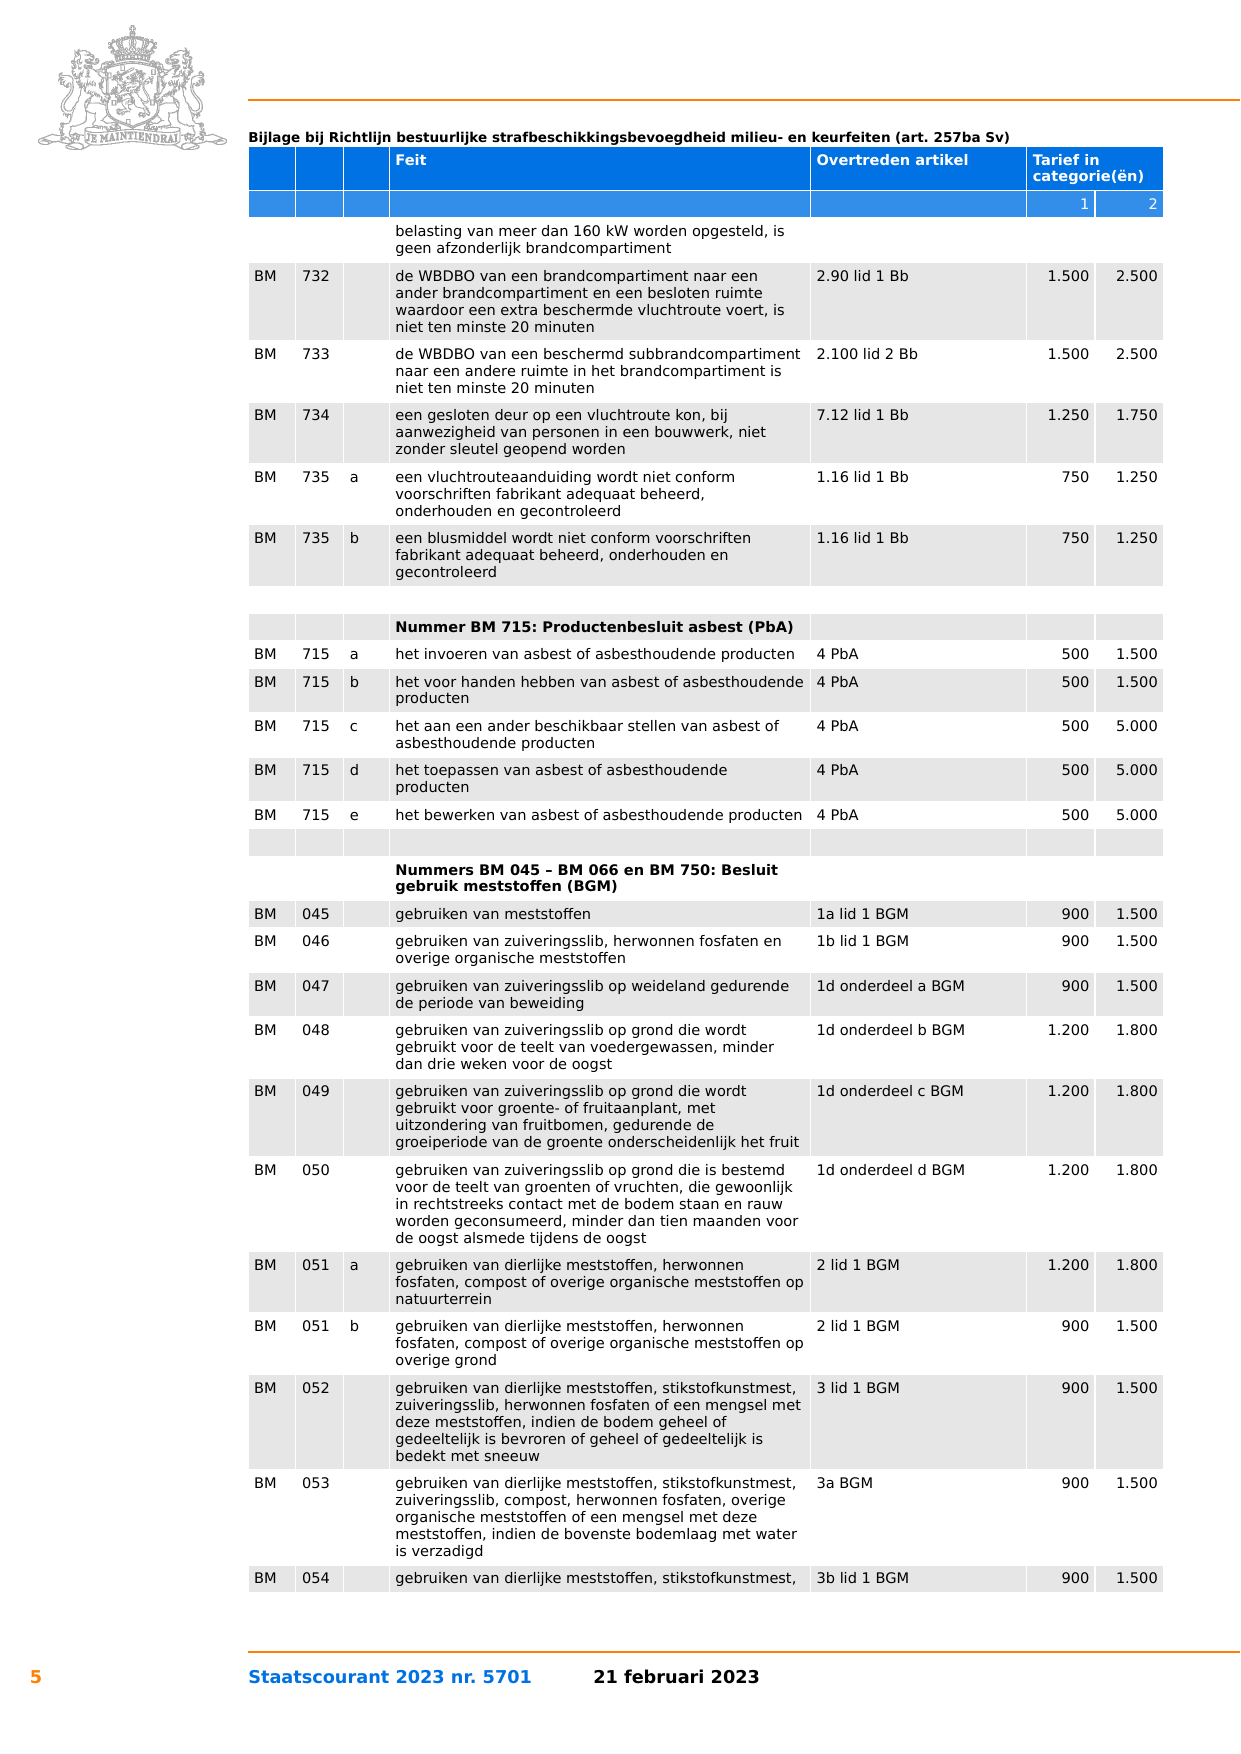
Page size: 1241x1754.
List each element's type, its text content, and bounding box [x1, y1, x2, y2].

table_cell a [344, 641, 389, 668]
table_cell 3a BGM [811, 1470, 1026, 1564]
table_cell 1.250 [1096, 525, 1163, 586]
table_cell 715 [296, 669, 343, 712]
table_cell een gesloten deur op een vluchtroute kon, bij aanwezigheid van personen in een bouwwerk, niet zonder sleutel geopend worden [390, 403, 810, 463]
table_cell [249, 191, 295, 217]
table_cell 7.12 lid 1 Bb [811, 403, 1026, 463]
table_cell [344, 341, 389, 401]
table_cell BM [249, 1566, 295, 1592]
table_cell 051 [296, 1252, 343, 1312]
table_cell 1.250 [1027, 403, 1094, 463]
table_cell BM [249, 403, 295, 463]
table_cell 733 [296, 341, 343, 401]
table_cell 2.500 [1096, 263, 1163, 340]
table_cell 1d onderdeel b BGM [811, 1017, 1026, 1077]
table_cell 2.100 lid 2 Bb [811, 341, 1026, 401]
table_cell 715 [296, 802, 343, 828]
table_cell 1.800 [1096, 1157, 1163, 1251]
table_cell gebruiken van dierlijke meststoffen, stikstofkunstmest, zuiveringsslib, compost, herwonnen fosfaten, overige organische meststoffen of een mengsel met deze meststoffen, indien de bovenste bodemlaag met water is verzadigd [390, 1470, 810, 1564]
table_cell [811, 219, 1026, 262]
table_cell Overtreden artikel [811, 147, 1026, 190]
table_cell gebruiken van zuiveringsslib op grond die is bestemd voor de teelt van groenten of vruchten, die gewoonlijk in rechtstreeks contact met de bodem staan en rauw worden geconsumeerd, minder dan tien maanden voor de oogst alsmede tijdens de oogst [390, 1157, 810, 1251]
table_cell [1096, 857, 1163, 900]
table_cell [344, 929, 389, 972]
table_cell BM [249, 263, 295, 340]
table_cell Nummers BM 045 – BM 066 en BM 750: Besluit gebruik meststoffen (BGM) [390, 857, 810, 900]
table_cell 1.800 [1096, 1017, 1163, 1077]
table_cell BM [249, 341, 295, 401]
table_cell 2.500 [1096, 341, 1163, 401]
table_cell [249, 614, 295, 640]
table_cell [249, 219, 295, 262]
table_cell b [344, 525, 389, 586]
table_cell 500 [1027, 713, 1094, 756]
table_cell [296, 829, 343, 856]
table_cell [1096, 219, 1163, 262]
table_cell [249, 857, 295, 900]
table_cell 1.750 [1096, 403, 1163, 463]
table_cell 500 [1027, 641, 1094, 668]
table_cell het bewerken van asbest of asbesthoudende producten [390, 802, 810, 828]
table_cell a [344, 464, 389, 524]
table_cell [296, 147, 343, 190]
table_cell 3 lid 1 BGM [811, 1375, 1026, 1469]
table_cell b [344, 669, 389, 712]
table_cell [390, 191, 810, 217]
table_cell [296, 191, 343, 217]
table_cell het aan een ander beschikbaar stellen van asbest of asbesthoudende producten [390, 713, 810, 756]
table_cell b [344, 1314, 389, 1374]
table_cell [344, 614, 389, 640]
table_cell 1.16 lid 1 Bb [811, 525, 1026, 586]
table_cell 735 [296, 525, 343, 586]
table_cell [249, 147, 295, 190]
table_cell BM [249, 641, 295, 668]
table_cell 1.200 [1027, 1252, 1094, 1312]
table_cell [344, 403, 389, 463]
table_cell [296, 857, 343, 900]
table_cell het voor handen hebben van asbest of asbesthoudende producten [390, 669, 810, 712]
table_cell het toepassen van asbest of asbesthoudende producten [390, 758, 810, 801]
table_cell 735 [296, 464, 343, 524]
table_cell 049 [296, 1079, 343, 1156]
table_cell 1.500 [1096, 1314, 1163, 1374]
table_cell BM [249, 929, 295, 972]
table_header Bijlage bij Richtlijn bestuurlijke strafbeschikkingsbevoegdheid milieu- en keurfeiten (art. 257ba Sv) [248, 130, 1163, 146]
table_cell 715 [296, 758, 343, 801]
table_cell 054 [296, 1566, 343, 1592]
table_cell [344, 191, 389, 217]
table_cell belasting van meer dan 160 kW worden opgesteld, is geen afzonderlijk brandcompartiment [390, 219, 810, 262]
table_cell Nummer BM 715: Productenbesluit asbest (PbA) [390, 614, 810, 640]
table_cell 2 [1096, 191, 1163, 217]
table_cell 900 [1027, 1470, 1094, 1564]
table_cell c [344, 713, 389, 756]
table_cell 900 [1027, 1375, 1094, 1469]
table_cell [390, 829, 810, 856]
table_cell 900 [1027, 901, 1094, 927]
table_cell 4 PbA [811, 802, 1026, 828]
table_cell gebruiken van dierlijke meststoffen, herwonnen fosfaten, compost of overige organische meststoffen op natuurterrein [390, 1252, 810, 1312]
table_cell een blusmiddel wordt niet conform voorschriften fabrikant adequaat beheerd, onderhouden en gecontroleerd [390, 525, 810, 586]
table_cell [344, 901, 389, 927]
table_cell gebruiken van zuiveringsslib op weideland gedurende de periode van beweiding [390, 973, 810, 1016]
table_cell BM [249, 1314, 295, 1374]
table_cell 047 [296, 973, 343, 1016]
table_cell 500 [1027, 669, 1094, 712]
table_cell BM [249, 525, 295, 586]
table_cell [344, 147, 389, 190]
table_cell de WBDBO van een brandcompartiment naar een ander brandcompartiment en een besloten ruimte waardoor een extra beschermde vluchtroute voert, is niet ten minste 20 minuten [390, 263, 810, 340]
table_cell 1.500 [1096, 901, 1163, 927]
table_cell gebruiken van zuiveringsslib op grond die wordt gebruikt voor de teelt van voedergewassen, minder dan drie weken voor de oogst [390, 1017, 810, 1077]
table_cell 900 [1027, 1566, 1094, 1592]
table_cell 1.500 [1096, 1566, 1163, 1592]
table_cell 1.250 [1096, 464, 1163, 524]
table_cell 1.500 [1096, 929, 1163, 972]
table_cell 734 [296, 403, 343, 463]
table_cell 1.500 [1096, 1375, 1163, 1469]
table_cell BM [249, 669, 295, 712]
table_cell [1027, 829, 1094, 856]
table_cell Feit [390, 147, 810, 190]
table_cell [811, 857, 1026, 900]
table_cell [296, 614, 343, 640]
table_cell 5.000 [1096, 802, 1163, 828]
table_cell e [344, 802, 389, 828]
table_cell [344, 1017, 389, 1077]
table_cell 900 [1027, 929, 1094, 972]
table_cell 2.90 lid 1 Bb [811, 263, 1026, 340]
table_cell 1d onderdeel a BGM [811, 973, 1026, 1016]
table_cell 4 PbA [811, 641, 1026, 668]
table_cell Tarief in categorie(ën) [1027, 147, 1163, 190]
table_cell gebruiken van dierlijke meststoffen, herwonnen fosfaten, compost of overige organische meststoffen op overige grond [390, 1314, 810, 1374]
table_cell 500 [1027, 802, 1094, 828]
table_cell 732 [296, 263, 343, 340]
table_cell BM [249, 1017, 295, 1077]
table_cell [1096, 829, 1163, 856]
table_cell 4 PbA [811, 669, 1026, 712]
table_cell gebruiken van meststoffen [390, 901, 810, 927]
table_cell 1.200 [1027, 1157, 1094, 1251]
table_cell 052 [296, 1375, 343, 1469]
table_cell [1096, 614, 1163, 640]
table_cell 1.500 [1096, 1470, 1163, 1564]
table_cell 715 [296, 713, 343, 756]
table_cell [249, 829, 295, 856]
table_cell 715 [296, 641, 343, 668]
table_cell 1.200 [1027, 1079, 1094, 1156]
table_cell BM [249, 1470, 295, 1564]
table_cell 1d onderdeel d BGM [811, 1157, 1026, 1251]
table_cell 900 [1027, 1314, 1094, 1374]
table_cell [344, 263, 389, 340]
picture [38, 25, 227, 150]
table_cell 1 [1027, 191, 1094, 217]
table_cell BM [249, 1079, 295, 1156]
table_cell 051 [296, 1314, 343, 1374]
table_cell [344, 587, 389, 613]
table_cell BM [249, 1375, 295, 1469]
table_cell 3b lid 1 BGM [811, 1566, 1026, 1592]
table_cell BM [249, 973, 295, 1016]
table_cell een vluchtrouteaanduiding wordt niet conform voorschriften fabrikant adequaat beheerd, onderhouden en gecontroleerd [390, 464, 810, 524]
table_cell 045 [296, 901, 343, 927]
table_cell 1a lid 1 BGM [811, 901, 1026, 927]
table_cell 2 lid 1 BGM [811, 1252, 1026, 1312]
table_cell [296, 587, 343, 613]
table_cell 1.800 [1096, 1079, 1163, 1156]
table_cell gebruiken van dierlijke meststoffen, stikstofkunstmest, zuiveringsslib, herwonnen fosfaten of een mengsel met deze meststoffen, indien de bodem geheel of gedeeltelijk is bevroren of geheel of gedeeltelijk is bedekt met sneeuw [390, 1375, 810, 1469]
table_cell [1027, 219, 1094, 262]
table_cell [344, 1157, 389, 1251]
table_cell [811, 191, 1026, 217]
table_cell BM [249, 758, 295, 801]
table_cell BM [249, 713, 295, 756]
table_cell [344, 1566, 389, 1592]
table_cell BM [249, 802, 295, 828]
table_cell 053 [296, 1470, 343, 1564]
table_cell [344, 219, 389, 262]
table_cell 2 lid 1 BGM [811, 1314, 1026, 1374]
table_cell 1.800 [1096, 1252, 1163, 1312]
table_cell 1b lid 1 BGM [811, 929, 1026, 972]
table_cell 5.000 [1096, 758, 1163, 801]
table_cell 1.500 [1096, 641, 1163, 668]
table_cell 900 [1027, 973, 1094, 1016]
table_cell a [344, 1252, 389, 1312]
table_cell 1.500 [1096, 973, 1163, 1016]
table_cell gebruiken van zuiveringsslib, herwonnen fosfaten en overige organische meststoffen [390, 929, 810, 972]
table_cell 046 [296, 929, 343, 972]
table_cell 1.16 lid 1 Bb [811, 464, 1026, 524]
table_cell 1.200 [1027, 1017, 1094, 1077]
table_cell 1.500 [1027, 341, 1094, 401]
table_cell 750 [1027, 525, 1094, 586]
table_cell [811, 587, 1026, 613]
table_cell [344, 857, 389, 900]
table_cell [249, 587, 295, 613]
table_cell 050 [296, 1157, 343, 1251]
table_cell [344, 1375, 389, 1469]
table_cell [344, 829, 389, 856]
table_cell [1096, 587, 1163, 613]
table_cell [344, 973, 389, 1016]
table_cell 500 [1027, 758, 1094, 801]
table_cell BM [249, 1157, 295, 1251]
table_cell 750 [1027, 464, 1094, 524]
table_cell [1027, 614, 1094, 640]
table_cell BM [249, 901, 295, 927]
table_cell [344, 1079, 389, 1156]
table_cell [1027, 587, 1094, 613]
table_cell gebruiken van dierlijke meststoffen, stikstofkunstmest, [390, 1566, 810, 1592]
table_cell [390, 587, 810, 613]
table_cell [1027, 857, 1094, 900]
table_cell [811, 829, 1026, 856]
table_cell BM [249, 1252, 295, 1312]
table_cell [296, 219, 343, 262]
table_cell 5.000 [1096, 713, 1163, 756]
table_cell [344, 1470, 389, 1564]
table_cell 4 PbA [811, 758, 1026, 801]
table_cell het invoeren van asbest of asbesthoudende producten [390, 641, 810, 668]
table_cell BM [249, 464, 295, 524]
table_cell 1d onderdeel c BGM [811, 1079, 1026, 1156]
table_cell 048 [296, 1017, 343, 1077]
table_cell 4 PbA [811, 713, 1026, 756]
table_cell de WBDBO van een beschermd subbrandcompartiment naar een andere ruimte in het brandcompartiment is niet ten minste 20 minuten [390, 341, 810, 401]
table_cell 1.500 [1027, 263, 1094, 340]
table_cell d [344, 758, 389, 801]
table_cell [811, 614, 1026, 640]
table_cell gebruiken van zuiveringsslib op grond die wordt gebruikt voor groente- of fruitaanplant, met uitzondering van fruitbomen, gedurende de groeiperiode van de groente onderscheidenlijk het fruit [390, 1079, 810, 1156]
table_cell 1.500 [1096, 669, 1163, 712]
